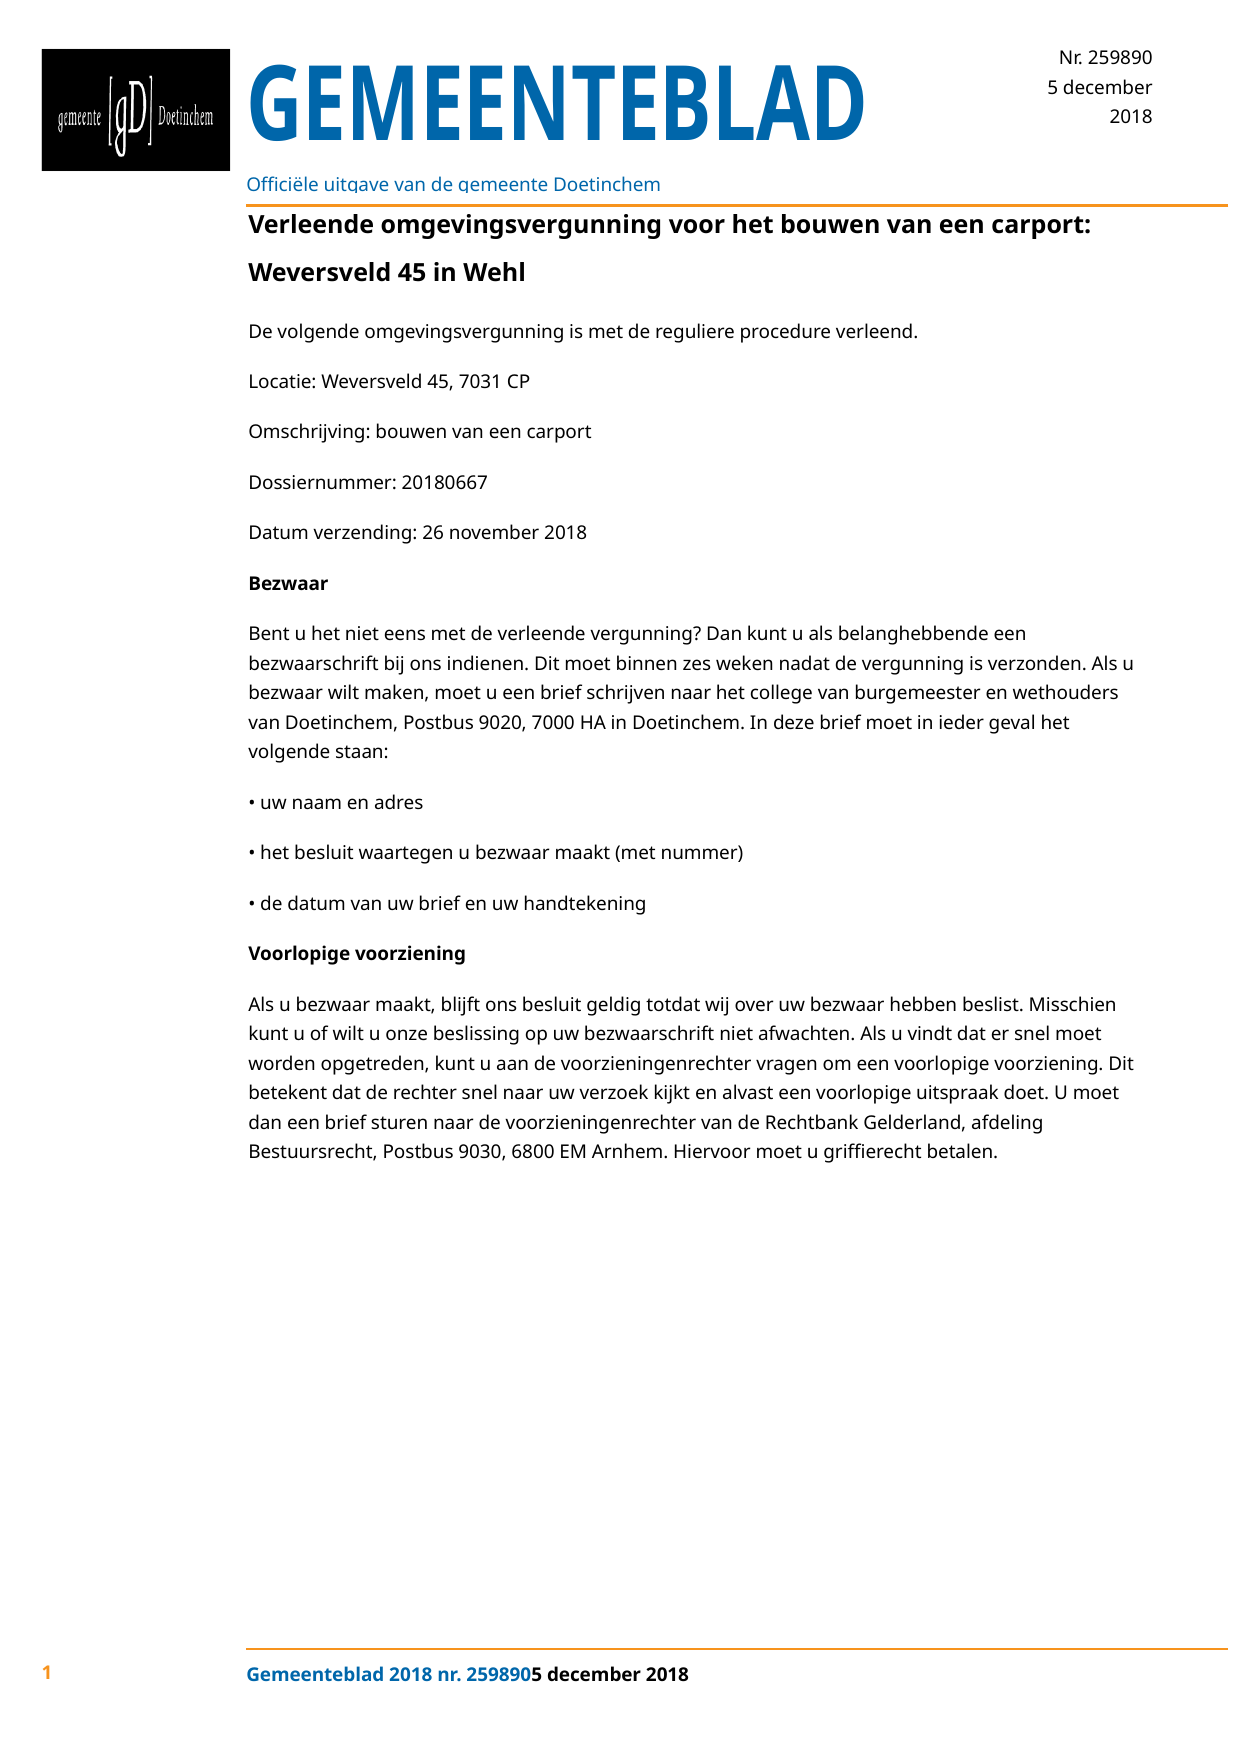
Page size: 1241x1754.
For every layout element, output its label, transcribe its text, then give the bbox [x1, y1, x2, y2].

text • de datum van uw brief en uw handtekening [248, 890, 1152, 916]
text De volgende omgevingsvergunning is met de reguliere procedure verleend. [248, 318, 1152, 344]
text Voorlopige voorziening [248, 940, 1152, 966]
picture [41, 47, 231, 172]
text Locatie: Weversveld 45, 7031 CP [248, 368, 1152, 394]
text Als u bezwaar maakt, blijft ons besluit geldig totdat wij over uw bezwaar hebben beslist. Misschien kunt u of wilt u onze beslissing op uw bezwaarschrift niet afwachten. Als u vindt dat er snel moet worden opgetreden, kunt u aan de voorzieningenrechter vragen om een voorlopige voorziening. Dit betekent dat de rechter snel naar uw verzoek kijkt en alvast een voorlopige uitspraak doet. U moet dan een brief sturen naar de voorzieningenrechter van de Rechtbank Gelderland, afdeling Bestuursrecht, Postbus 9030, 6800 EM Arnhem. Hiervoor moet u griffierecht betalen. [248, 991, 1152, 1164]
text • het besluit waartegen u bezwaar maakt (met nummer) [248, 839, 1152, 865]
text Dossiernummer: 20180667 [248, 469, 1152, 495]
text Omschrijving: bouwen van een carport [248, 419, 1152, 444]
text Verleende omgevingsvergunning voor het bouwen van een carport: Weversveld 45 in Wehl [248, 207, 1152, 288]
text Bezwaar [248, 570, 1152, 596]
text Datum verzending: 26 november 2018 [248, 519, 1152, 545]
text • uw naam en adres [248, 789, 1152, 815]
text Bent u het niet eens met de verleende vergunning? Dan kunt u als belanghebbende een bezwaarschrift bij ons indienen. Dit moet binnen zes weken nadat de vergunning is verzonden. Als u bezwaar wilt maken, moet u een brief schrijven naar het college van burgemeester en wethouders van Doetinchem, Postbus 9020, 7000 HA in Doetinchem. In deze brief moet in ieder geval het volgende staan: [248, 620, 1152, 764]
